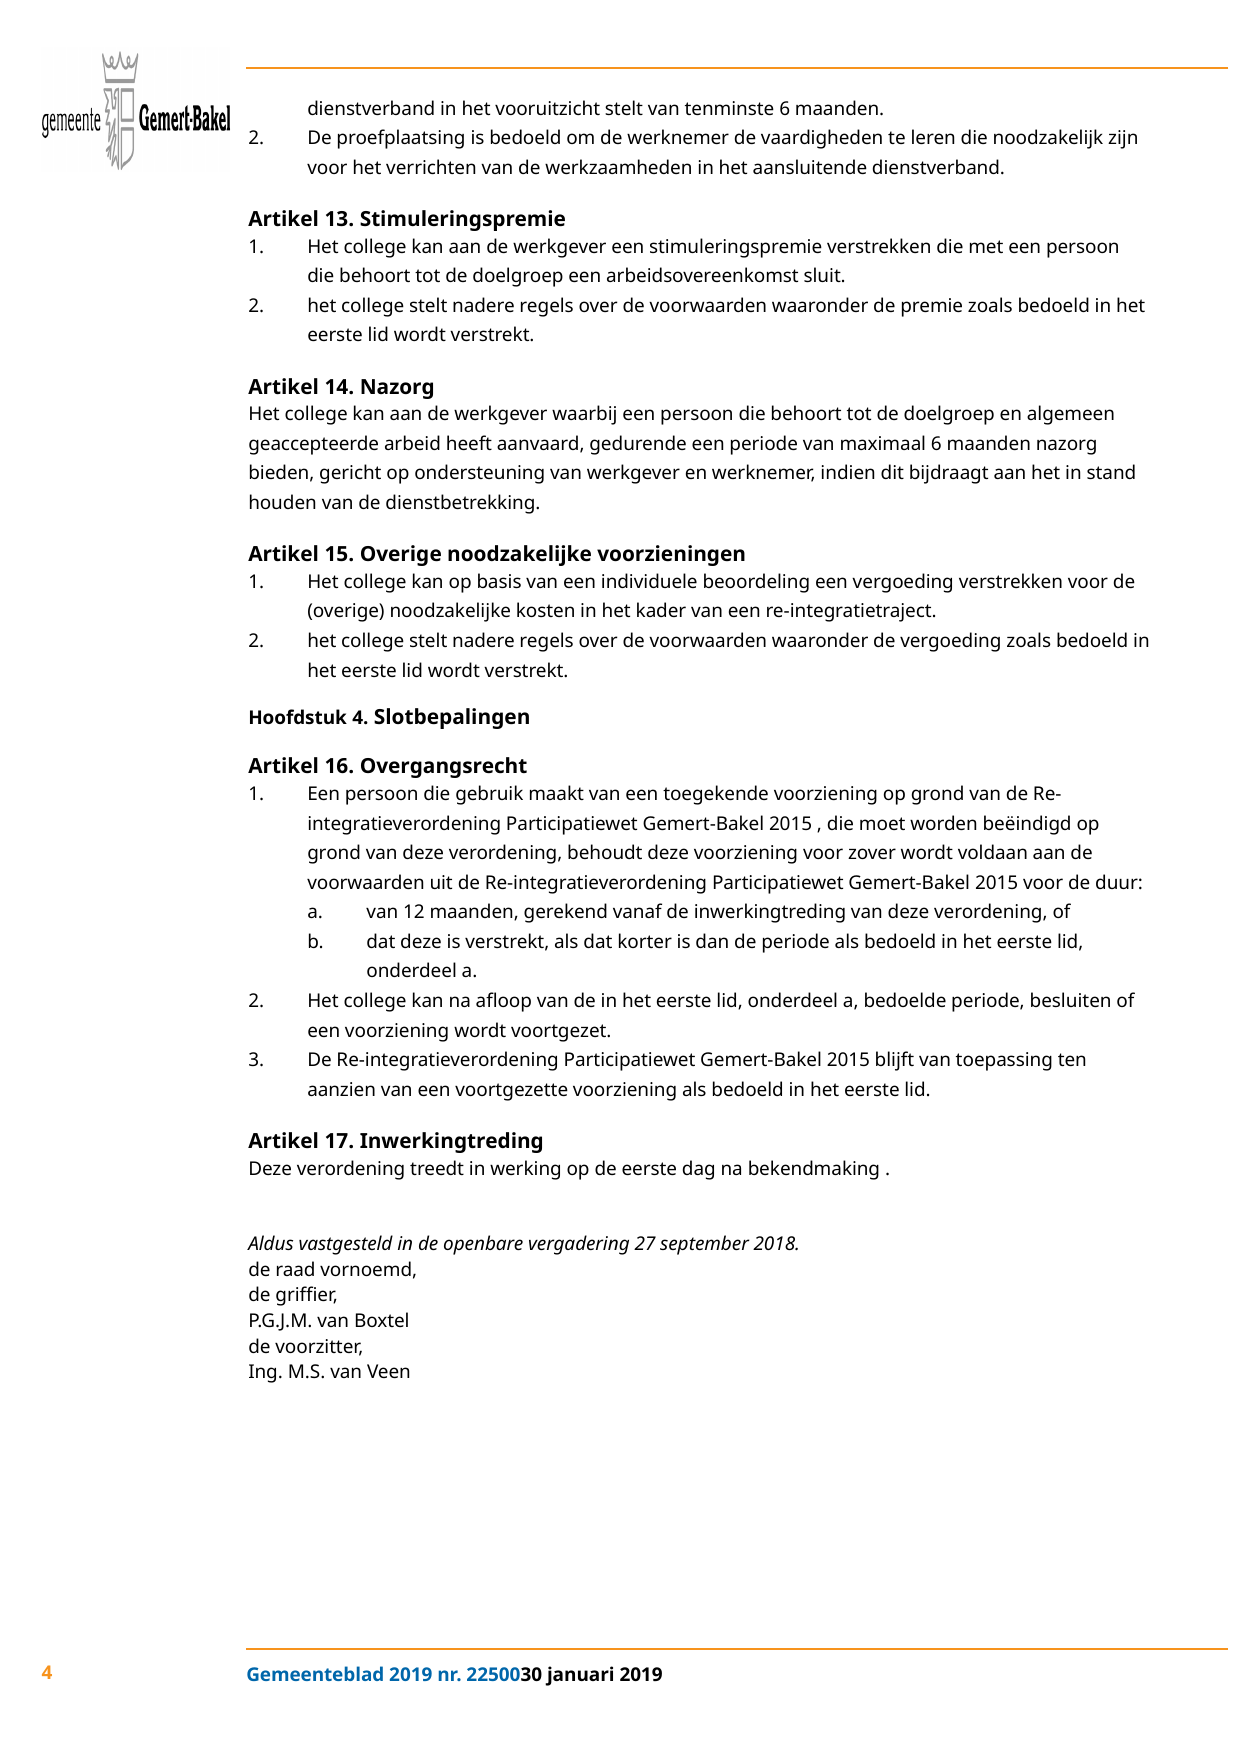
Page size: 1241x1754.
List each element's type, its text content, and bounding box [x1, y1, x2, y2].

list dienstverband in het vooruitzicht stelt van tenminste 6 maanden. [248, 95, 1152, 121]
text Artikel 16. Overgangsrecht [248, 752, 1152, 780]
list Het college kan na afloop van de in het eerste lid, onderdeel a, bedoelde periode, besluiten of een voorziening wordt voortgezet. [248, 987, 1152, 1042]
text Artikel 17. Inwerkingtreding [248, 1126, 1152, 1155]
text Artikel 14. Nazorg [248, 372, 1152, 400]
list De Re-integratieverordening Participatiewet Gemert-Bakel 2015 blijft van toepassing ten aanzien van een voortgezette voorziening als bedoeld in het eerste lid. [248, 1046, 1152, 1102]
text Artikel 15. Overige noodzakelijke voorzieningen [248, 539, 1152, 568]
list Het college kan op basis van een individuele beoordeling een vergoeding verstrekken voor de (overige) noodzakelijke kosten in het kader van een re-integratietraject. [248, 568, 1152, 623]
picture [41, 47, 231, 172]
text Ing. M.S. van Veen [248, 1359, 1152, 1384]
text de voorzitter, [248, 1333, 1152, 1359]
text Het college kan aan de werkgever waarbij een persoon die behoort tot de doelgroep en algemeen geaccepteerde arbeid heeft aanvaard, gedurende een periode van maximaal 6 maanden nazorg bieden, gericht op ondersteuning van werkgever en werknemer, indien dit bijdraagt aan het in stand houden van de dienstbetrekking. [248, 400, 1152, 515]
list Een persoon die gebruik maakt van een toegekende voorziening op grond van de Re-integratieverordening Participatiewet Gemert-Bakel 2015 , die moet worden beëindigd op grond van deze verordening, behoudt deze voorziening voor zover wordt voldaan aan de voorwaarden uit de Re-integratieverordening Participatiewet Gemert-Bakel 2015 voor de duur: [248, 780, 1152, 894]
list Het college kan aan de werkgever een stimuleringspremie verstrekken die met een persoon die behoort tot de doelgroep een arbeidsovereenkomst sluit. [248, 233, 1152, 288]
list De proefplaatsing is bedoeld om de werknemer de vaardigheden te leren die noodzakelijk zijn voor het verrichten van de werkzaamheden in het aansluitende dienstverband. [248, 124, 1152, 180]
text Aldus vastgesteld in de openbare vergadering 27 september 2018. [248, 1230, 1152, 1256]
text de raad vornoemd, [248, 1256, 1152, 1281]
text Deze verordening treedt in werking op de eerste dag na bekendmaking . [248, 1155, 1152, 1181]
text Hoofdstuk 4. Slotbepalingen [248, 702, 1152, 731]
text Artikel 13. Stimuleringspremie [248, 204, 1152, 233]
list dat deze is verstrekt, als dat korter is dan de periode als bedoeld in het eerste lid, onderdeel a. [307, 928, 1152, 983]
text de griffier, [248, 1281, 1152, 1307]
text P.G.J.M. van Boxtel [248, 1307, 1152, 1333]
list van 12 maanden, gerekend vanaf de inwerkingtreding van deze verordening, of [307, 898, 1152, 924]
list het college stelt nadere regels over de voorwaarden waaronder de vergoeding zoals bedoeld in het eerste lid wordt verstrekt. [248, 627, 1152, 682]
list het college stelt nadere regels over de voorwaarden waaronder de premie zoals bedoeld in het eerste lid wordt verstrekt. [248, 292, 1152, 347]
